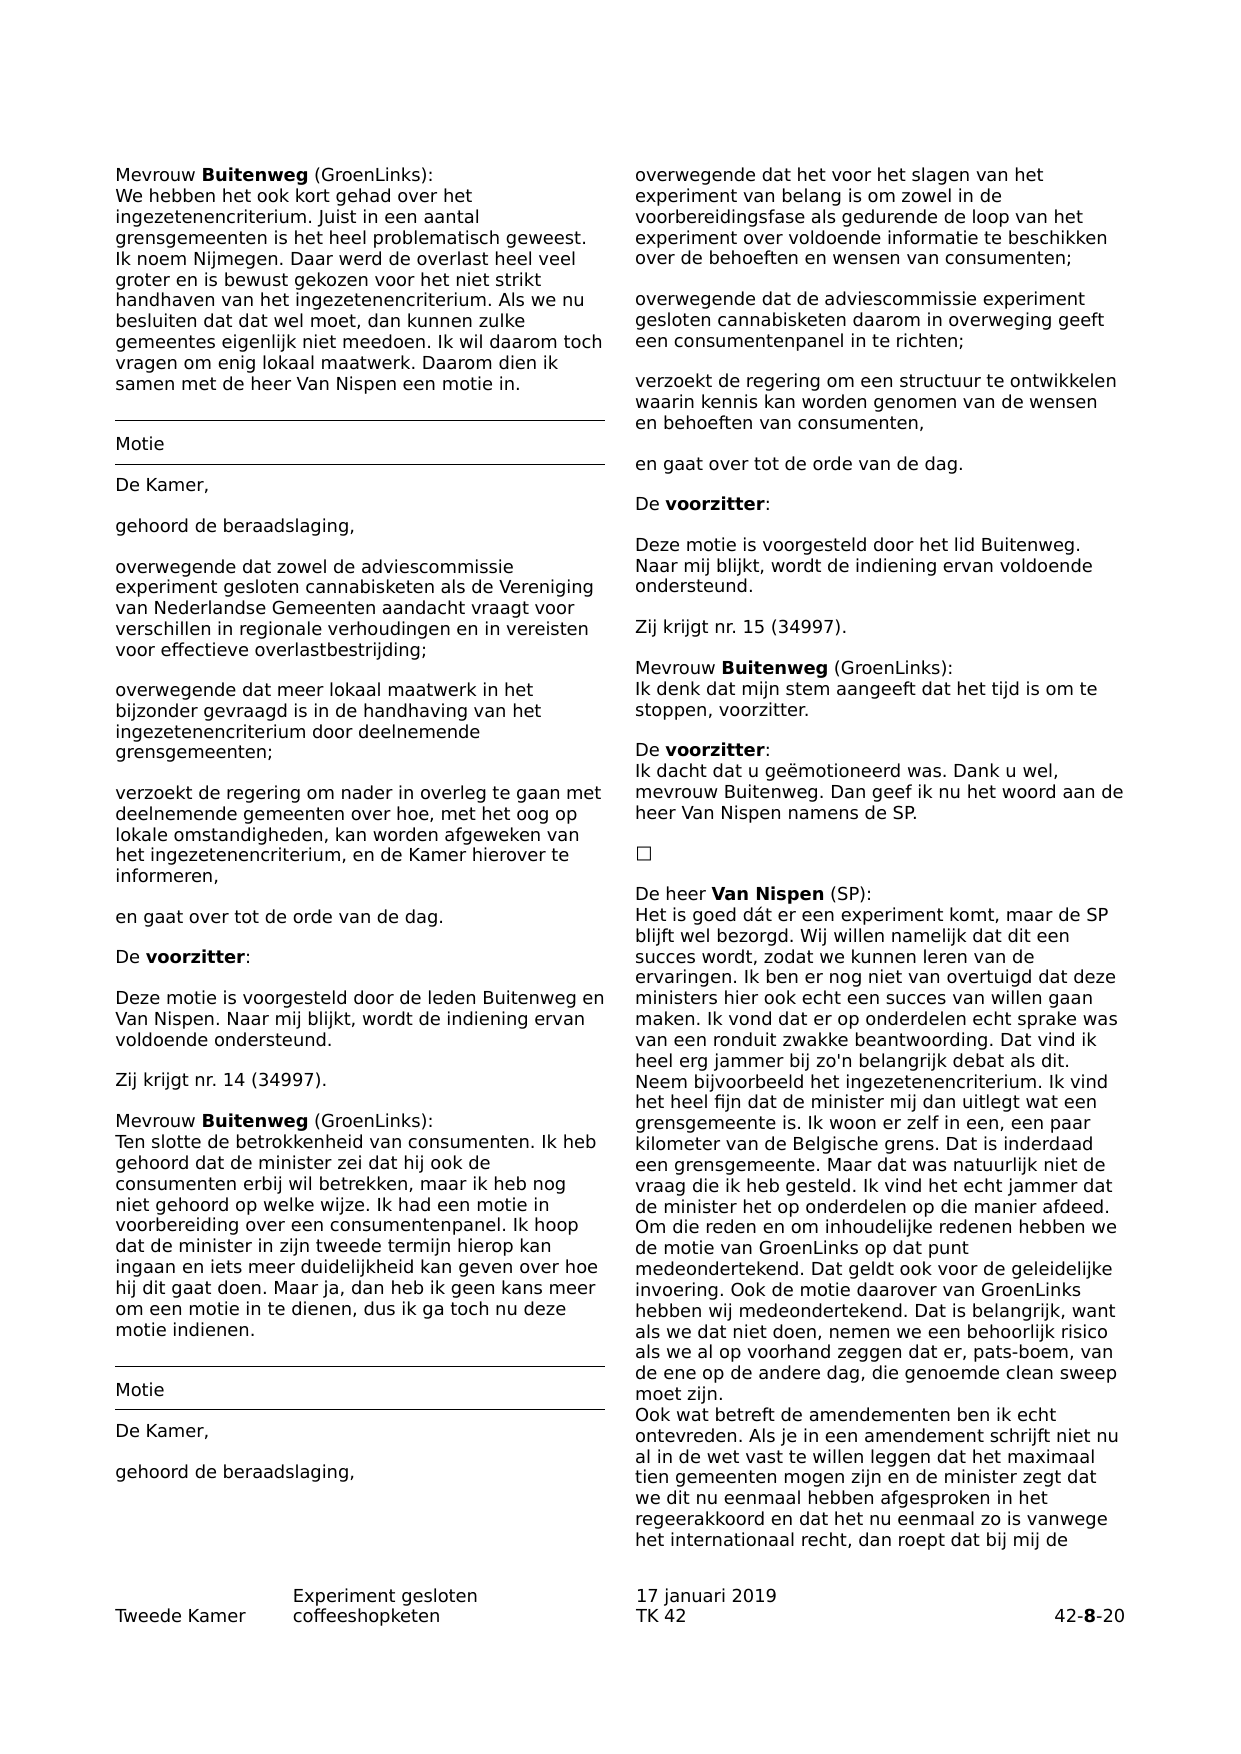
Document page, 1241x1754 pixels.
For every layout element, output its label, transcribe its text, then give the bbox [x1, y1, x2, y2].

text en gaat over tot de orde van de dag. [635, 453, 1125, 474]
text gehoord de beraadslaging, [115, 516, 605, 536]
text De voorzitter: [635, 740, 1125, 761]
text Mevrouw Buitenweg (GroenLinks): [115, 165, 605, 186]
text Motie [115, 1380, 605, 1401]
text Mevrouw Buitenweg (GroenLinks): [115, 1111, 605, 1132]
text De voorzitter: [635, 494, 1125, 515]
text Deze motie is voorgesteld door de leden Buitenweg en Van Nispen. Naar mij blijkt, wordt de indiening ervan voldoende ondersteund. [115, 988, 605, 1050]
text De heer Van Nispen (SP): [635, 884, 1125, 905]
text Ook wat betreft de amendementen ben ik echt ontevreden. Als je in een amendement schrijft niet nu al in de wet vast te willen leggen dat het maximaal tien gemeenten mogen zijn en de minister zegt dat we dit nu eenmaal hebben afgesproken in het regeerakkoord en dat het nu eenmaal zo is vanwege het internationaal recht, dan roept dat bij mij de [635, 1405, 1125, 1551]
text De Kamer, [115, 1421, 605, 1441]
text Ik denk dat mijn stem aangeeft dat het tijd is om te stoppen, voorzitter. [635, 678, 1125, 720]
text en gaat over tot de orde van de dag. [115, 907, 605, 927]
text overwegende dat het voor het slagen van het experiment van belang is om zowel in de voorbereidingsfase als gedurende de loop van het experiment over voldoende informatie te beschikken over de behoeften en wensen van consumenten; [635, 165, 1125, 269]
text Het is goed dát er een experiment komt, maar de SP blijft wel bezorgd. Wij willen namelijk dat dit een succes wordt, zodat we kunnen leren van de ervaringen. Ik ben er nog niet van overtuigd dat deze ministers hier ook echt een succes van willen gaan maken. Ik vond dat er op onderdelen echt sprake was van een ronduit zwakke beantwoording. Dat vind ik heel erg jammer bij zo'n belangrijk debat als dit. [635, 905, 1125, 1071]
text Motie [115, 434, 605, 455]
text Ik dacht dat u geëmotioneerd was. Dank u wel, mevrouw Buitenweg. Dan geef ik nu het woord aan de heer Van Nispen namens de SP. [635, 761, 1125, 823]
text De Kamer, [115, 475, 605, 496]
text overwegende dat de adviescommissie experiment gesloten cannabisketen daarom in overweging geeft een consumentenpanel in te richten; [635, 289, 1125, 351]
text overwegende dat zowel de adviescommissie experiment gesloten cannabisketen als de Vereniging van Nederlandse Gemeenten aandacht vraagt voor verschillen in regionale verhoudingen en in vereisten voor effectieve overlastbestrijding; [115, 556, 605, 660]
text verzoekt de regering om nader in overleg te gaan met deelnemende gemeenten over hoe, met het oog op lokale omstandigheden, kan worden afgeweken van het ingezetenencriterium, en de Kamer hierover te informeren, [115, 783, 605, 887]
text Ten slotte de betrokkenheid van consumenten. Ik heb gehoord dat de minister zei dat hij ook de consumenten erbij wil betrekken, maar ik heb nog niet gehoord op welke wijze. Ik had een motie in voorbereiding over een consumentenpanel. Ik hoop dat de minister in zijn tweede termijn hierop kan ingaan en iets meer duidelijkheid kan geven over hoe hij dit gaat doen. Maar ja, dan heb ik geen kans meer om een motie in te dienen, dus ik ga toch nu deze motie indienen. [115, 1132, 605, 1340]
text Zij krijgt nr. 14 (34997). [115, 1070, 605, 1091]
text gehoord de beraadslaging, [115, 1461, 605, 1482]
text Deze motie is voorgesteld door het lid Buitenweg. Naar mij blijkt, wordt de indiening ervan voldoende ondersteund. [635, 535, 1125, 597]
text Neem bijvoorbeeld het ingezetenencriterium. Ik vind het heel fijn dat de minister mij dan uitlegt wat een grensgemeente is. Ik woon er zelf in een, een paar kilometer van de Belgische grens. Dat is inderdaad een grensgemeente. Maar dat was natuurlijk niet de vraag die ik heb gesteld. Ik vind het echt jammer dat de minister het op onderdelen op die manier afdeed. Om die reden en om inhoudelijke redenen hebben we de motie van GroenLinks op dat punt medeondertekend. Dat geldt ook voor de geleidelijke invoering. Ook de motie daarover van GroenLinks hebben wij medeondertekend. Dat is belangrijk, want als we dat niet doen, nemen we een behoorlijk risico als we al op voorhand zeggen dat er, pats-boem, van de ene op de andere dag, die genoemde clean sweep moet zijn. [635, 1071, 1125, 1405]
text ⬜ [635, 843, 1125, 864]
text verzoekt de regering om een structuur te ontwikkelen waarin kennis kan worden genomen van de wensen en behoeften van consumenten, [635, 371, 1125, 433]
text We hebben het ook kort gehad over het ingezetenencriterium. Juist in een aantal grensgemeenten is het heel problematisch geweest. Ik noem Nijmegen. Daar werd de overlast heel veel groter en is bewust gekozen voor het niet strikt handhaven van het ingezetenencriterium. Als we nu besluiten dat dat wel moet, dan kunnen zulke gemeentes eigenlijk niet meedoen. Ik wil daarom toch vragen om enig lokaal maatwerk. Daarom dien ik samen met de heer Van Nispen een motie in. [115, 186, 605, 394]
text Zij krijgt nr. 15 (34997). [635, 617, 1125, 638]
text De voorzitter: [115, 947, 605, 968]
text overwegende dat meer lokaal maatwerk in het bijzonder gevraagd is in de handhaving van het ingezetenencriterium door deelnemende grensgemeenten; [115, 680, 605, 763]
text Mevrouw Buitenweg (GroenLinks): [635, 658, 1125, 678]
